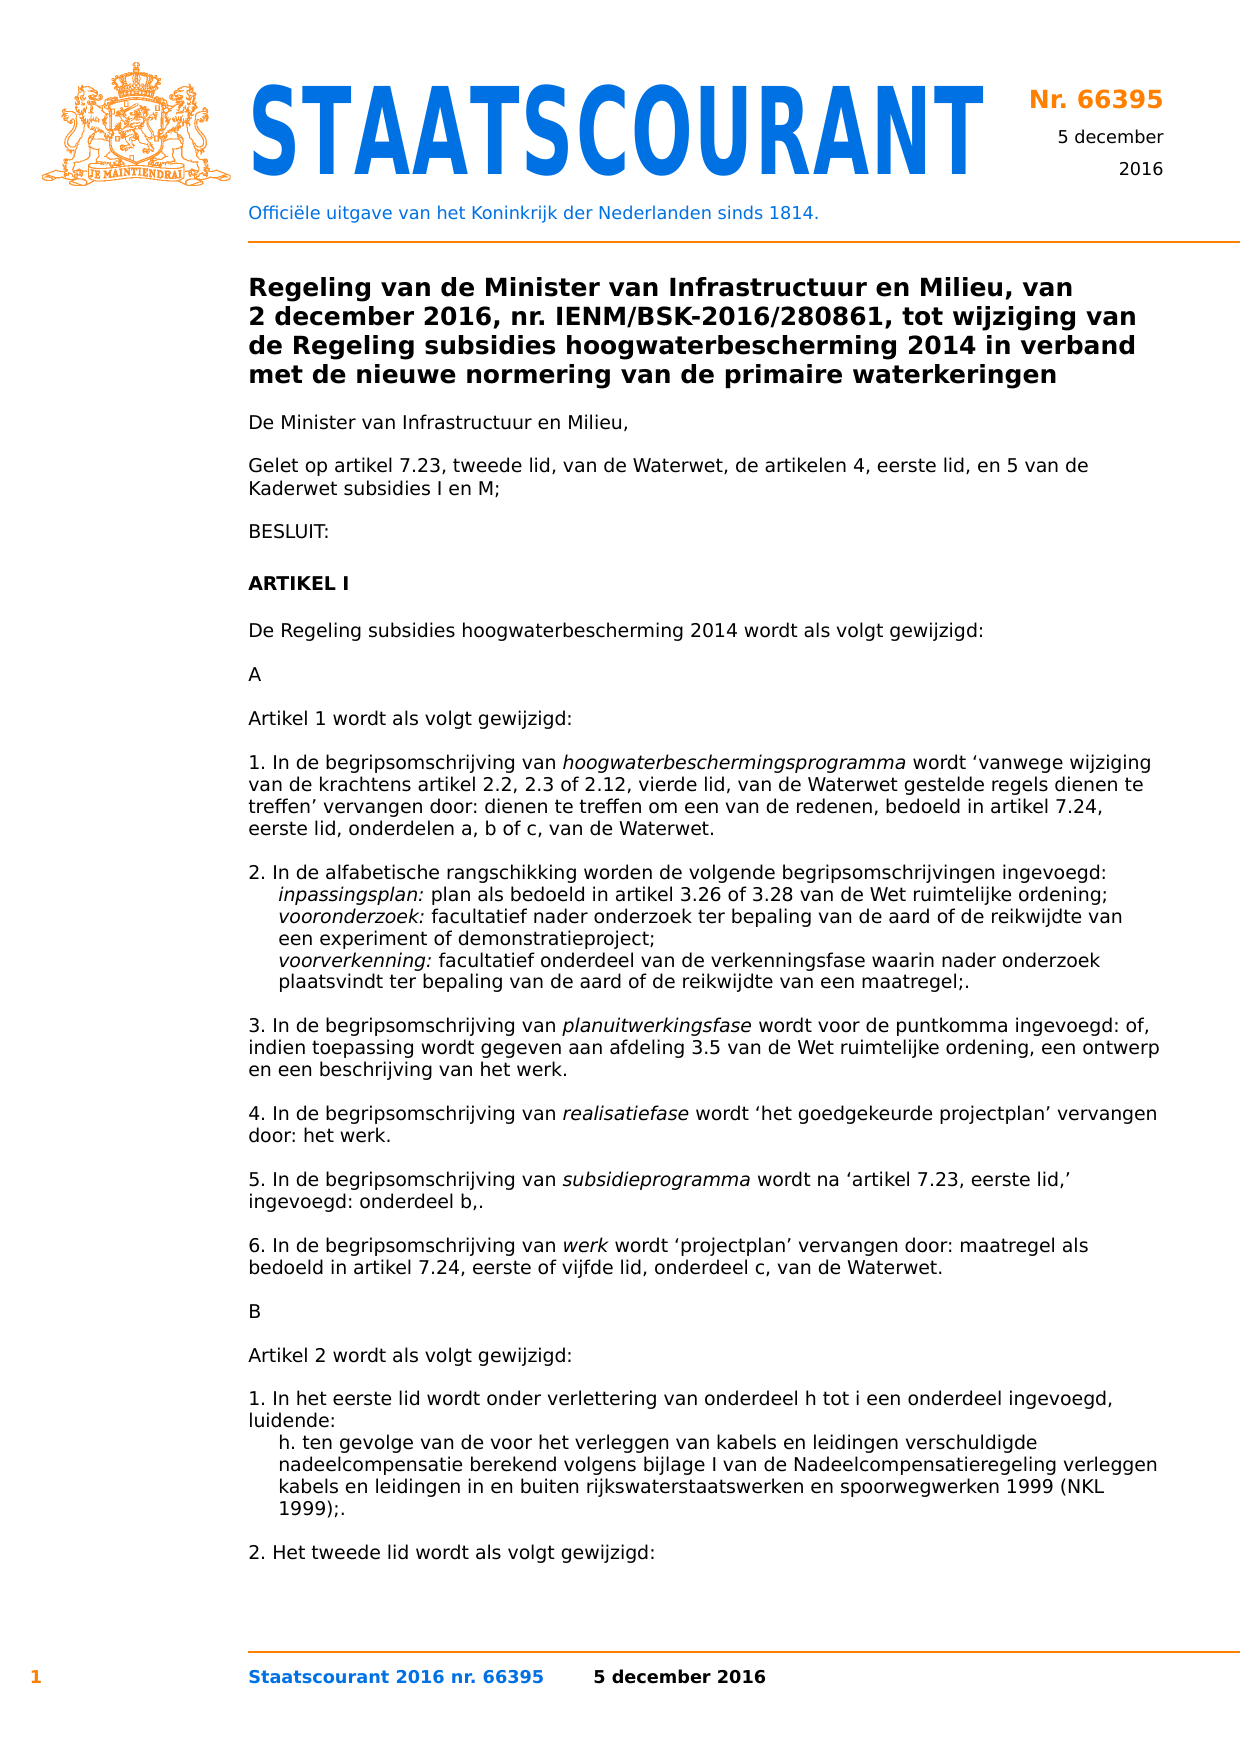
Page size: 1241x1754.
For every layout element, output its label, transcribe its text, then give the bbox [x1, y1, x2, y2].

text 5. In de begripsomschrijving van subsidieprogramma wordt na ‘artikel 7.23, eerste lid,’ ingevoegd: onderdeel b,. [248, 1169, 1163, 1213]
text 1. In de begripsomschrijving van hoogwaterbeschermingsprogramma wordt ‘vanwege wijziging van de krachtens artikel 2.2, 2.3 of 2.12, vierde lid, van de Waterwet gestelde regels dienen te treffen’ vervangen door: dienen te treffen om een van de redenen, bedoeld in artikel 7.24, eerste lid, onderdelen a, b of c, van de Waterwet. [248, 752, 1163, 840]
table_header STAATSCOURANT [248, 62, 998, 203]
text voorverkenning: facultatief onderdeel van de verkenningsfase waarin nader onderzoek plaatsvindt ter bepaling van de aard of de reikwijdte van een maatregel;. [278, 949, 1163, 993]
text vooronderzoek: facultatief nader onderzoek ter bepaling van de aard of de reikwijdte van een experiment of demonstratieproject; [278, 906, 1163, 949]
text De Minister van Infrastructuur en Milieu, [248, 412, 1163, 433]
text 2. In de alfabetische rangschikking worden de volgende begripsomschrijvingen ingevoegd: [248, 862, 1163, 883]
text 3. In de begripsomschrijving van planuitwerkingsfase wordt voor de puntkomma ingevoegd: of, indien toepassing wordt gegeven aan afdeling 3.5 van de Wet ruimtelijke ordening, een ontwerp en een beschrijving van het werk. [248, 1015, 1163, 1081]
text 6. In de begripsomschrijving van werk wordt ‘projectplan’ vervangen door: maatregel als bedoeld in artikel 7.24, eerste of vijfde lid, onderdeel c, van de Waterwet. [248, 1235, 1163, 1279]
text B [248, 1301, 1163, 1323]
text 4. In de begripsomschrijving van realisatiefase wordt ‘het goedgekeurde projectplan’ vervangen door: het werk. [248, 1103, 1163, 1147]
text 2. Het tweede lid wordt als volgt gewijzigd: [248, 1542, 1163, 1564]
table_cell 2016 [998, 153, 1240, 203]
subtitle Regeling van de Minister van Infrastructuur en Milieu, van 2 december 2016, nr. IENM/BSK-2016/280861, tot wijziging van de Regeling subsidies hoogwaterbescherming 2014 in verband met de nieuwe normering van de primaire waterkeringen [248, 273, 1163, 390]
table_header Nr. 66395 [998, 62, 1240, 121]
text Gelet op artikel 7.23, tweede lid, van de Waterwet, de artikelen 4, eerste lid, en 5 van de Kaderwet subsidies I en M; [248, 455, 1163, 499]
text Artikel 2 wordt als volgt gewijzigd: [248, 1344, 1163, 1366]
text De Regeling subsidies hoogwaterbescherming 2014 wordt als volgt gewijzigd: [248, 620, 1163, 642]
text Artikel 1 wordt als volgt gewijzigd: [248, 708, 1163, 730]
text h. ten gevolge van de voor het verleggen van kabels en leidingen verschuldigde nadeelcompensatie berekend volgens bijlage I van de Nadeelcompensatieregeling verleggen kabels en leidingen in en buiten rijkswaterstaatswerken en spoorwegwerken 1999 (NKL 1999);. [278, 1432, 1163, 1520]
table_cell Officiële uitgave van het Koninkrijk der Nederlanden sinds 1814. [248, 203, 1240, 241]
picture [41, 62, 231, 186]
text inpassingsplan: plan als bedoeld in artikel 3.26 of 3.28 van de Wet ruimtelijke ordening; [278, 883, 1163, 906]
subtitle ARTIKEL I [248, 573, 1163, 595]
table_cell 5 december [998, 121, 1240, 153]
text A [248, 664, 1163, 686]
text BESLUIT: [248, 521, 1163, 543]
table_header [25, 62, 248, 241]
text 1. In het eerste lid wordt onder verlettering van onderdeel h tot i een onderdeel ingevoegd, luidende: [248, 1388, 1163, 1432]
